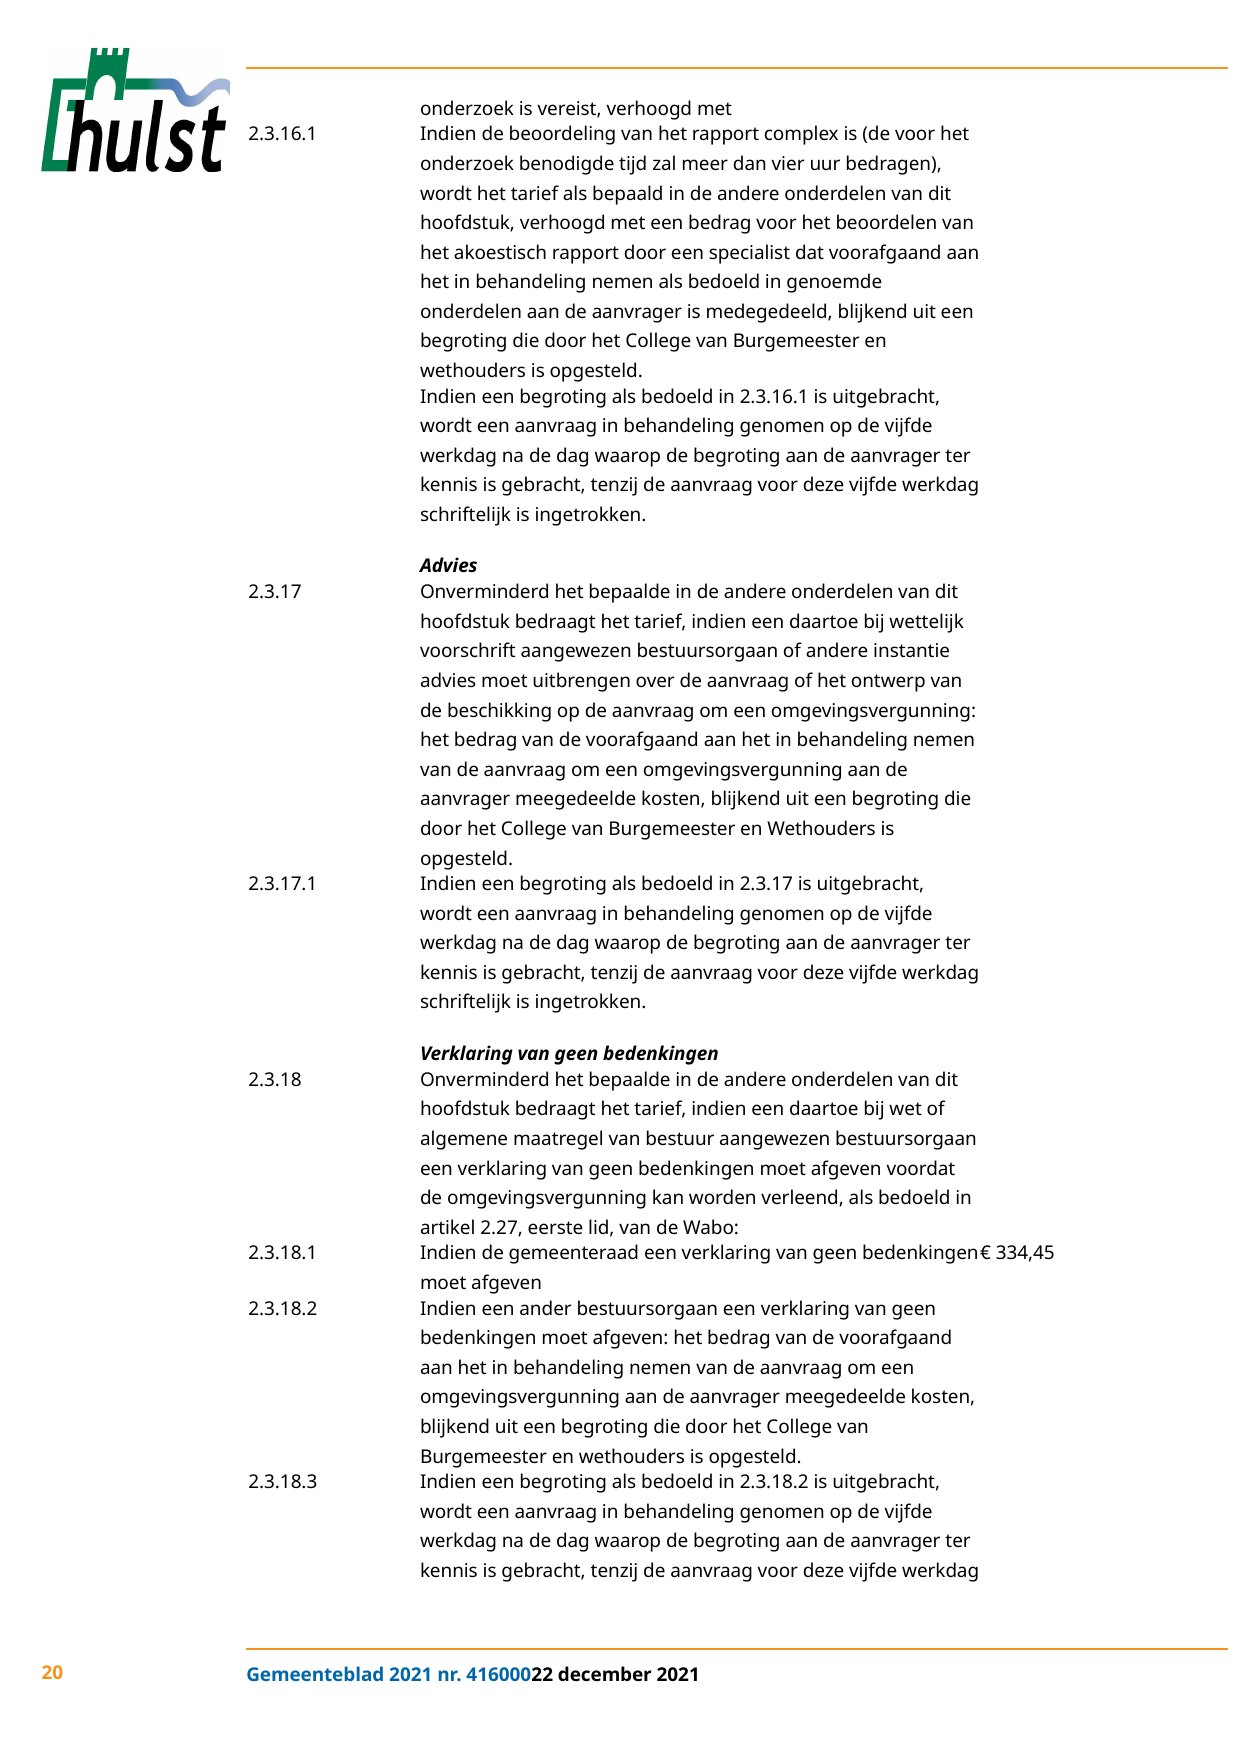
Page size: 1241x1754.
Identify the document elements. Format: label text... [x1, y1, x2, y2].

table_cell Indien een begroting als bedoeld in 2.3.17 is uitgebracht, wordt een aanvraag in behandeling genomen op de vijfde werkdag na de dag waarop de begroting aan de aanvrager ter kennis is gebracht, tenzij de aanvraag voor deze vijfde werkdag schriftelijk is ingetrokken. [420, 870, 980, 1014]
table_cell 2.3.18.1 [248, 1240, 420, 1295]
table_cell [980, 527, 1152, 553]
table_cell Onverminderd het bepaalde in de andere onderdelen van dit hoofdstuk bedraagt het tarief, indien een daartoe bij wet of algemene maatregel van bestuur aangewezen bestuursorgaan een verklaring van geen bedenkingen moet afgeven voordat de omgevingsvergunning kan worden verleend, als bedoeld in artikel 2.27, eerste lid, van de Wabo: [420, 1066, 980, 1239]
table_cell 2.3.18.2 [248, 1295, 420, 1468]
table_cell 2.3.16.1 [248, 121, 420, 383]
table_cell [980, 383, 1152, 527]
table_cell 2.3.18 [248, 1066, 420, 1239]
table_cell [980, 121, 1152, 383]
table_cell [248, 553, 420, 578]
picture [41, 47, 231, 172]
table_cell Indien de gemeenteraad een verklaring van geen bedenkingen moet afgeven [420, 1240, 980, 1295]
table_cell [420, 1015, 980, 1040]
table_cell Indien een ander bestuursorgaan een verklaring van geen bedenkingen moet afgeven: het bedrag van de voorafgaand aan het in behandeling nemen van de aanvraag om een omgevingsvergunning aan de aanvrager meegedeelde kosten, blijkend uit een begroting die door het College van Burgemeester en wethouders is opgesteld. [420, 1295, 980, 1468]
table_cell 2.3.18.3 [248, 1469, 420, 1583]
table_cell Verklaring van geen bedenkingen [420, 1040, 980, 1066]
table_cell Advies [420, 553, 980, 578]
table_cell onderzoek is vereist, verhoogd met [420, 95, 980, 121]
table_cell [248, 95, 420, 121]
table_cell € 334,45 [980, 1240, 1152, 1295]
table_cell [980, 553, 1152, 578]
table_cell [980, 1015, 1152, 1040]
table_cell [248, 1040, 420, 1066]
table_cell [248, 383, 420, 527]
table_cell [980, 1040, 1152, 1066]
table_cell Indien de beoordeling van het rapport complex is (de voor het onderzoek benodigde tijd zal meer dan vier uur bedragen), wordt het tarief als bepaald in de andere onderdelen van dit hoofdstuk, verhoogd met een bedrag voor het beoordelen van het akoestisch rapport door een specialist dat voorafgaand aan het in behandeling nemen als bedoeld in genoemde onderdelen aan de aanvrager is medegedeeld, blijkend uit een begroting die door het College van Burgemeester en wethouders is opgesteld. [420, 121, 980, 383]
table_cell Onverminderd het bepaalde in de andere onderdelen van dit hoofdstuk bedraagt het tarief, indien een daartoe bij wettelijk voorschrift aangewezen bestuursorgaan of andere instantie advies moet uitbrengen over de aanvraag of het ontwerp van de beschikking op de aanvraag om een omgevingsvergunning: het bedrag van de voorafgaand aan het in behandeling nemen van de aanvraag om een omgevingsvergunning aan de aanvrager meegedeelde kosten, blijkend uit een begroting die door het College van Burgemeester en Wethouders is opgesteld. [420, 579, 980, 870]
table_cell [980, 870, 1152, 1014]
table_cell [980, 579, 1152, 870]
table_cell Indien een begroting als bedoeld in 2.3.18.2 is uitgebracht, wordt een aanvraag in behandeling genomen op de vijfde werkdag na de dag waarop de begroting aan de aanvrager ter kennis is gebracht, tenzij de aanvraag voor deze vijfde werkdag [420, 1469, 980, 1583]
table_cell [980, 1469, 1152, 1583]
table_cell 2.3.17.1 [248, 870, 420, 1014]
table_cell [980, 1066, 1152, 1239]
table_cell [980, 1295, 1152, 1468]
table_cell [248, 1015, 420, 1040]
table_cell Indien een begroting als bedoeld in 2.3.16.1 is uitgebracht, wordt een aanvraag in behandeling genomen op de vijfde werkdag na de dag waarop de begroting aan de aanvrager ter kennis is gebracht, tenzij de aanvraag voor deze vijfde werkdag schriftelijk is ingetrokken. [420, 383, 980, 527]
table_cell [980, 95, 1152, 121]
table_cell [420, 527, 980, 553]
table_cell 2.3.17 [248, 579, 420, 870]
table_cell [248, 527, 420, 553]
